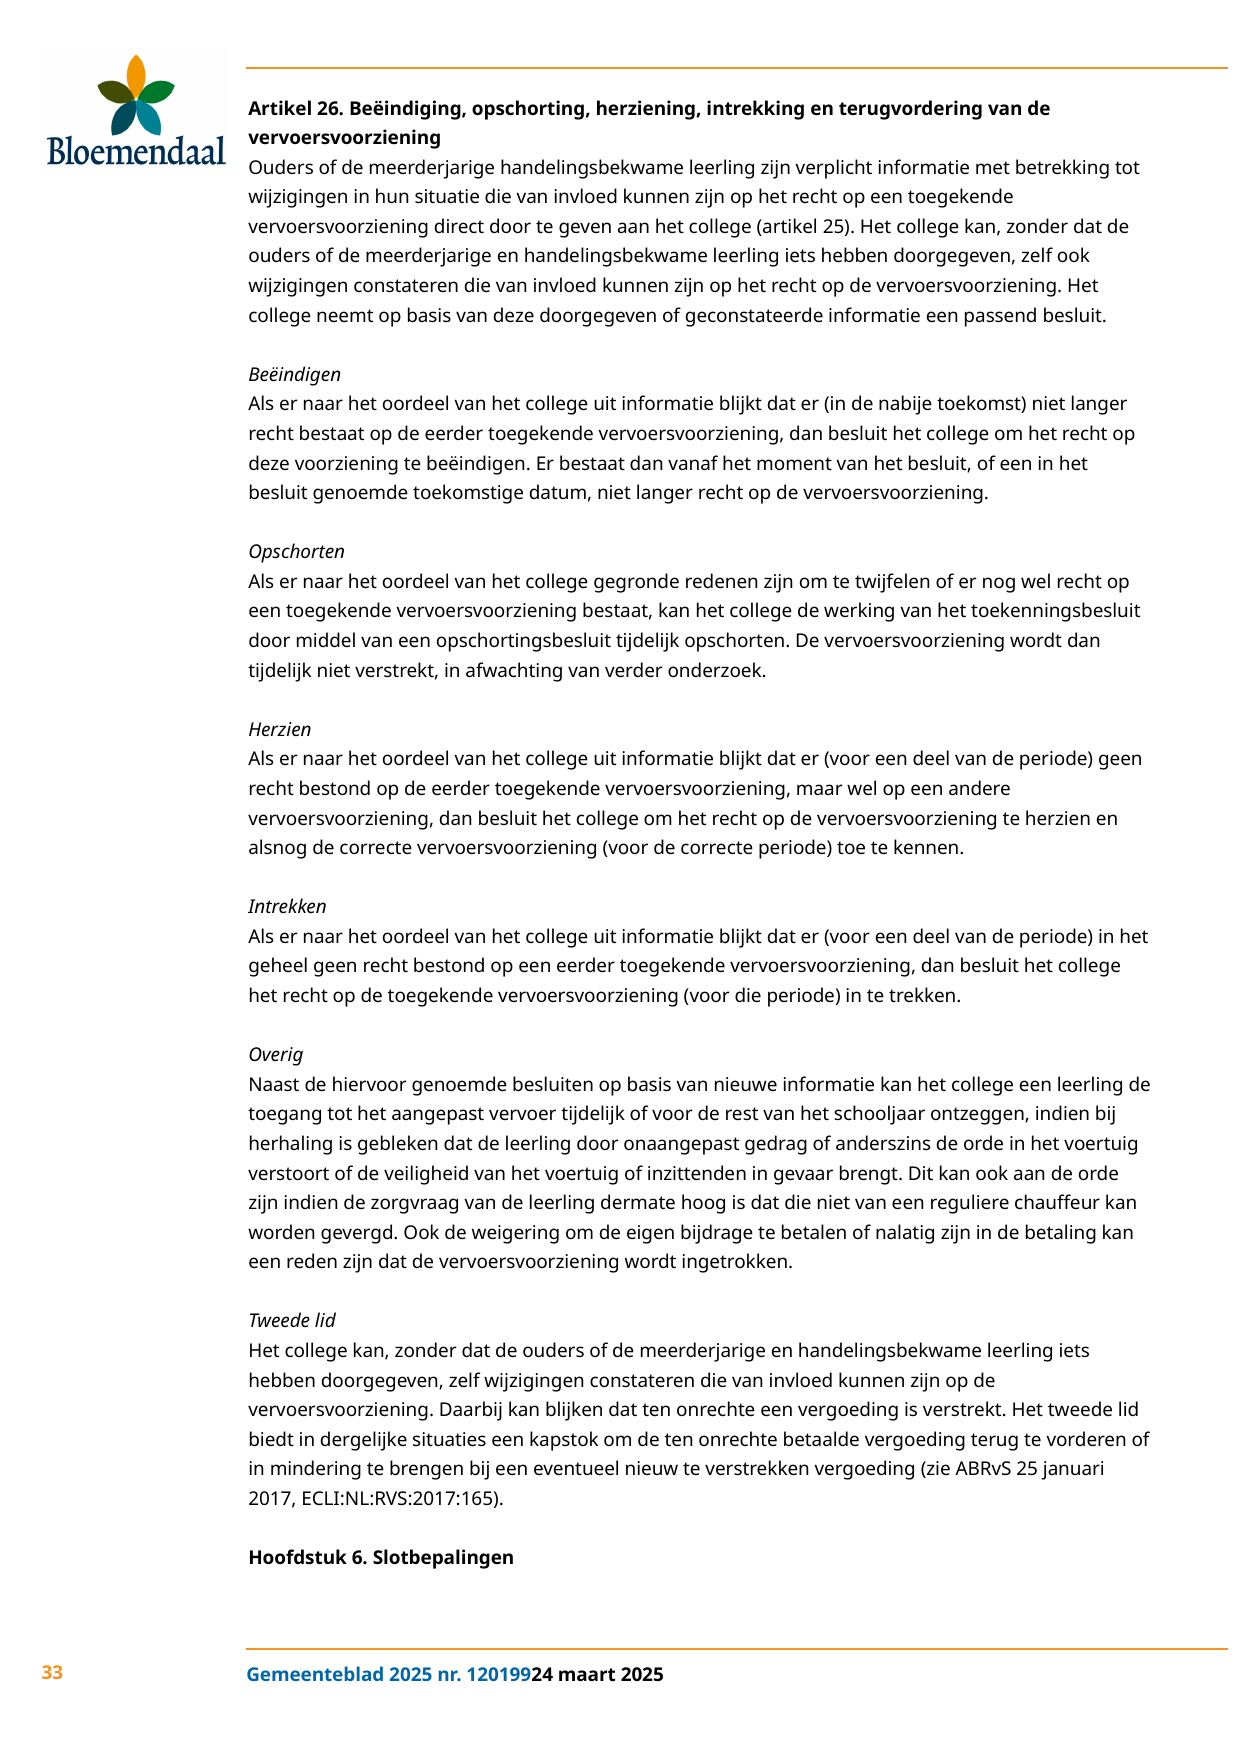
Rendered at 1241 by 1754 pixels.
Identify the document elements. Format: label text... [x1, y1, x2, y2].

picture [41, 47, 231, 172]
text Ouders of de meerderjarige handelingsbekwame leerling zijn verplicht informatie met betrekking tot wijzigingen in hun situatie die van invloed kunnen zijn op het recht op een toegekende vervoersvoorziening direct door te geven aan het college (artikel 25). Het college kan, zonder dat de ouders of de meerderjarige en handelingsbekwame leerling iets hebben doorgegeven, zelf ook wijzigingen constateren die van invloed kunnen zijn op het recht op de vervoersvoorziening. Het college neemt op basis van deze doorgegeven of geconstateerde informatie een passend besluit. [248, 154, 1152, 328]
text Intrekken [248, 893, 1152, 919]
text Naast de hiervoor genoemde besluiten op basis van nieuwe informatie kan het college een leerling de toegang tot het aangepast vervoer tijdelijk of voor de rest van het schooljaar ontzeggen, indien bij herhaling is gebleken dat de leerling door onaangepast gedrag of anderszins de orde in het voertuig verstoort of de veiligheid van het voertuig of inzittenden in gevaar brengt. Dit kan ook aan de orde zijn indien de zorgvraag van de leerling dermate hoog is dat die niet van een reguliere chauffeur kan worden gevergd. Ook de weigering om de eigen bijdrage te betalen of nalatig zijn in de betaling kan een reden zijn dat de vervoersvoorziening wordt ingetrokken. [248, 1071, 1152, 1274]
text Tweede lid [248, 1308, 1152, 1333]
text Als er naar het oordeel van het college gegronde redenen zijn om te twijfelen of er nog wel recht op een toegekende vervoersvoorziening bestaat, kan het college de werking van het toekenningsbesluit door middel van een opschortingsbesluit tijdelijk opschorten. De vervoersvoorziening wordt dan tijdelijk niet verstrekt, in afwachting van verder onderzoek. [248, 568, 1152, 683]
text Als er naar het oordeel van het college uit informatie blijkt dat er (voor een deel van de periode) in het geheel geen recht bestond op een eerder toegekende vervoersvoorziening, dan besluit het college het recht op de toegekende vervoersvoorziening (voor die periode) in te trekken. [248, 923, 1152, 1008]
text Beëindigen [248, 361, 1152, 387]
text Herzien [248, 716, 1152, 742]
text Hoofdstuk 6. Slotbepalingen [248, 1544, 1152, 1570]
text Opschorten [248, 538, 1152, 564]
text Als er naar het oordeel van het college uit informatie blijkt dat er (in de nabije toekomst) niet langer recht bestaat op de eerder toegekende vervoersvoorziening, dan besluit het college om het recht op deze voorziening te beëindigen. Er bestaat dan vanaf het moment van het besluit, of een in het besluit genoemde toekomstige datum, niet langer recht op de vervoersvoorziening. [248, 391, 1152, 505]
text Artikel 26. Beëindiging, opschorting, herziening, intrekking en terugvordering van de vervoersvoorziening [248, 95, 1152, 150]
text Overig [248, 1041, 1152, 1067]
text Als er naar het oordeel van het college uit informatie blijkt dat er (voor een deel van de periode) geen recht bestond op de eerder toegekende vervoersvoorziening, maar wel op een andere vervoersvoorziening, dan besluit het college om het recht op de vervoersvoorziening te herzien en alsnog de correcte vervoersvoorziening (voor de correcte periode) toe te kennen. [248, 746, 1152, 860]
text Het college kan, zonder dat de ouders of de meerderjarige en handelingsbekwame leerling iets hebben doorgegeven, zelf wijzigingen constateren die van invloed kunnen zijn op de vervoersvoorziening. Daarbij kan blijken dat ten onrechte een vergoeding is verstrekt. Het tweede lid biedt in dergelijke situaties een kapstok om de ten onrechte betaalde vergoeding terug te vorderen of in mindering te brengen bij een eventueel nieuw te verstrekken vergoeding (zie ABRvS 25 januari 2017, ECLI:NL:RVS:2017:165). [248, 1337, 1152, 1511]
